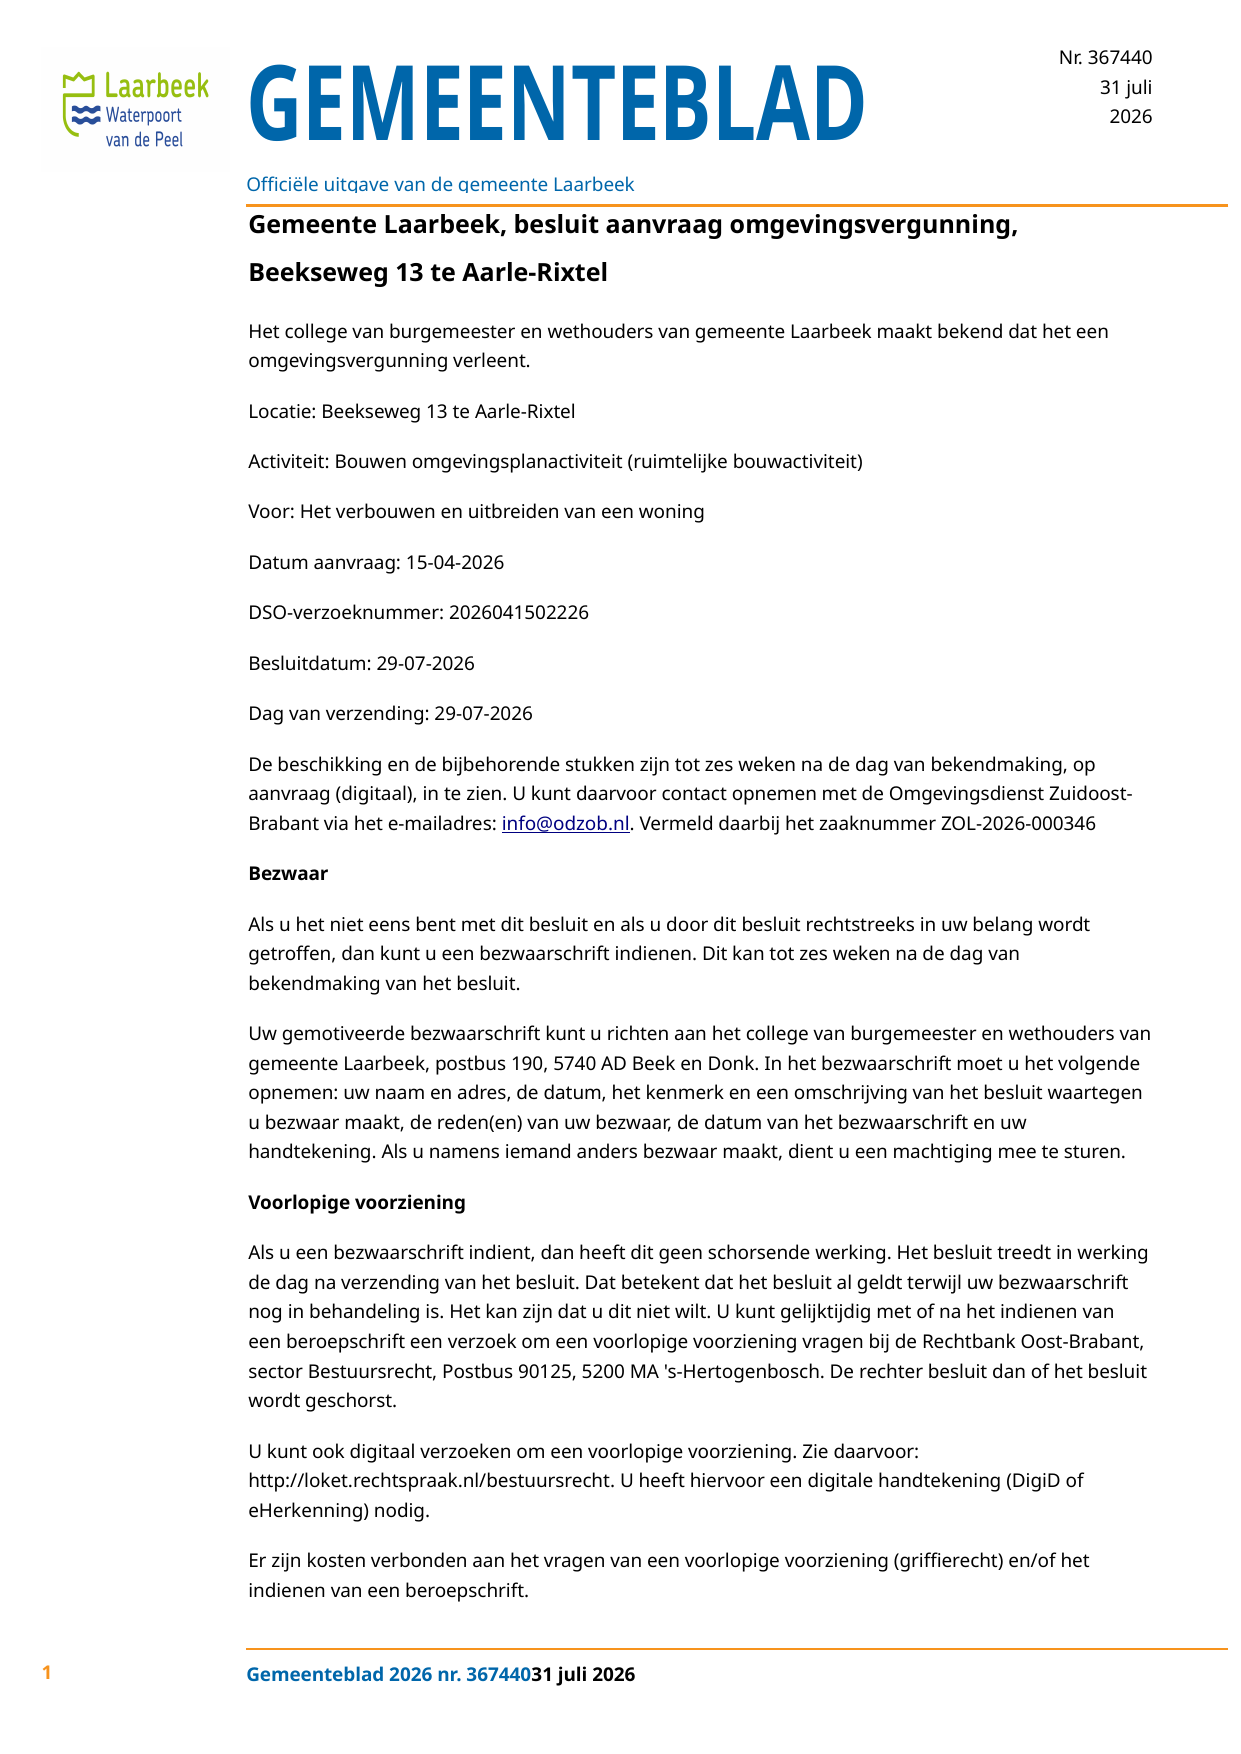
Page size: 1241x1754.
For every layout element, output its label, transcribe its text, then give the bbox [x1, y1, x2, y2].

text U kunt ook digitaal verzoeken om een voorlopige voorziening. Zie daarvoor: http://loket.rechtspraak.nl/bestuursrecht. U heeft hiervoor een digitale handtekening (DigiD of eHerkenning) nodig. [248, 1438, 1152, 1523]
text Locatie: Beekseweg 13 te Aarle-Rixtel [248, 398, 1152, 424]
text Dag van verzending: 29-07-2026 [248, 700, 1152, 726]
picture [41, 47, 231, 172]
text Uw gemotiveerde bezwaarschrift kunt u richten aan het college van burgemeester en wethouders van gemeente Laarbeek, postbus 190, 5740 AD Beek en Donk. In het bezwaarschrift moet u het volgende opnemen: uw naam en adres, de datum, het kenmerk en een omschrijving van het besluit waartegen u bezwaar maakt, de reden(en) van uw bezwaar, de datum van het bezwaarschrift en uw handtekening. Als u namens iemand anders bezwaar maakt, dient u een machtiging mee te sturen. [248, 1020, 1152, 1164]
text Gemeente Laarbeek, besluit aanvraag omgevingsvergunning, Beekseweg 13 te Aarle-Rixtel [248, 207, 1152, 288]
text Voorlopige voorziening [248, 1189, 1152, 1215]
text Als u een bezwaarschrift indient, dan heeft dit geen schorsende werking. Het besluit treedt in werking de dag na verzending van het besluit. Dat betekent dat het besluit al geldt terwijl uw bezwaarschrift nog in behandeling is. Het kan zijn dat u dit niet wilt. U kunt gelijktijdig met of na het indienen van een beroepschrift een verzoek om een voorlopige voorziening vragen bij de Rechtbank Oost-Brabant, sector Bestuursrecht, Postbus 90125, 5200 MA 's‑Hertogenbosch. De rechter besluit dan of het besluit wordt geschorst. [248, 1239, 1152, 1413]
text Activiteit: Bouwen omgevingsplanactiviteit (ruimtelijke bouwactiviteit) [248, 448, 1152, 474]
text Bezwaar [248, 860, 1152, 886]
text DSO-verzoeknummer: 2026041502226 [248, 599, 1152, 625]
text Het college van burgemeester en wethouders van gemeente Laarbeek maakt bekend dat het een omgevingsvergunning verleent. [248, 318, 1152, 373]
text Besluitdatum: 29-07-2026 [248, 650, 1152, 676]
text Als u het niet eens bent met dit besluit en als u door dit besluit rechtstreeks in uw belang wordt getroffen, dan kunt u een bezwaarschrift indienen. Dit kan tot zes weken na de dag van bekendmaking van het besluit. [248, 911, 1152, 996]
text De beschikking en de bijbehorende stukken zijn tot zes weken na de dag van bekendmaking, op aanvraag (digitaal), in te zien. U kunt daarvoor contact opnemen met de Omgevingsdienst Zuidoost-Brabant via het e-mailadres: info@odzob.nl. Vermeld daarbij het zaaknummer ZOL-2026-000346 [248, 751, 1152, 836]
text Er zijn kosten verbonden aan het vragen van een voorlopige voorziening (griffierecht) en/of het indienen van een beroepschrift. [248, 1547, 1152, 1603]
text Voor: Het verbouwen en uitbreiden van een woning [248, 499, 1152, 524]
text Datum aanvraag: 15-04-2026 [248, 549, 1152, 575]
